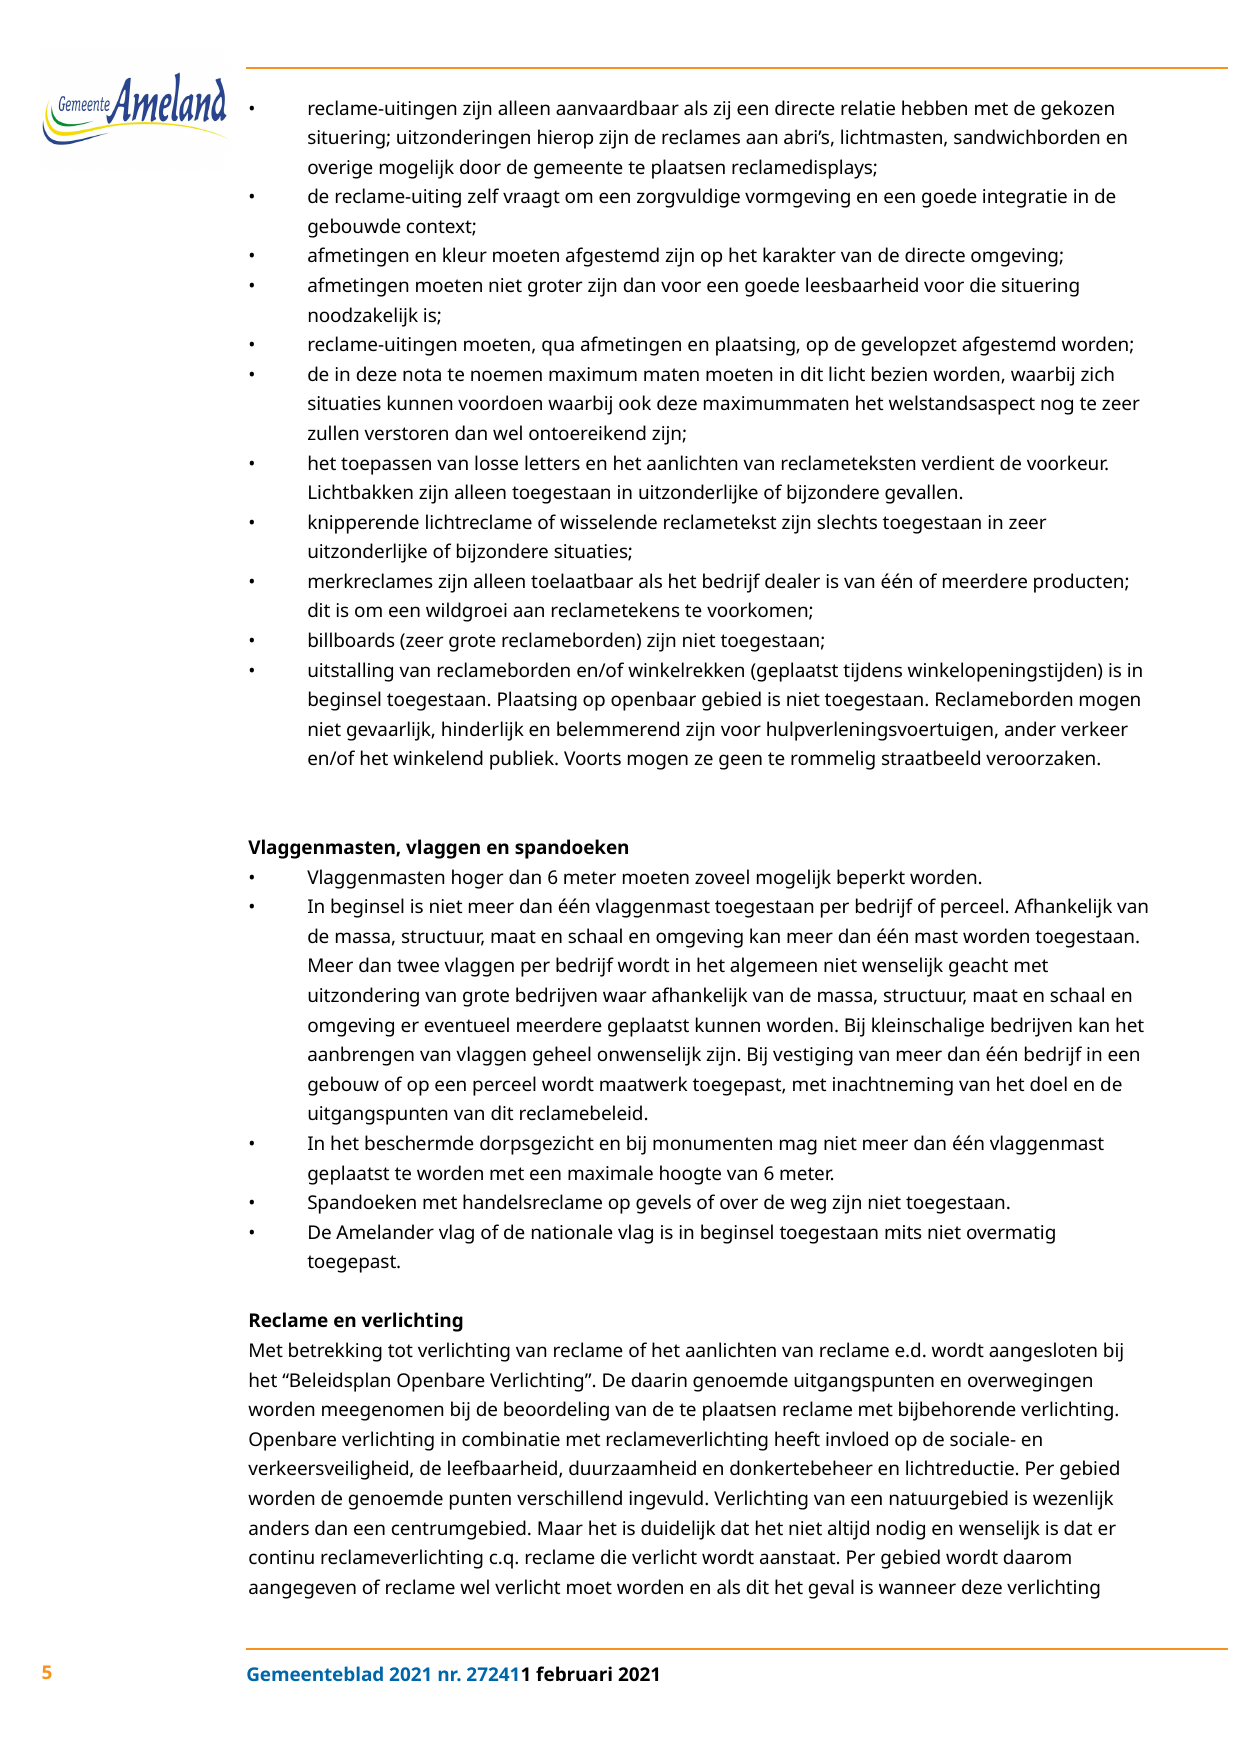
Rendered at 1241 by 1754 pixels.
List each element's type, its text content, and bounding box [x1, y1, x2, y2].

list het toepassen van losse letters en het aanlichten van reclameteksten verdient de voorkeur. Lichtbakken zijn alleen toegestaan in uitzonderlijke of bijzondere gevallen. [248, 450, 1152, 505]
list de in deze nota te noemen maximum maten moeten in dit licht bezien worden, waarbij zich situaties kunnen voordoen waarbij ook deze maximummaten het welstandsaspect nog te zeer zullen verstoren dan wel ontoereikend zijn; [248, 361, 1152, 446]
list reclame-uitingen moeten, qua afmetingen en plaatsing, op de gevelopzet afgestemd worden; [248, 331, 1152, 357]
list afmetingen moeten niet groter zijn dan voor een goede leesbaarheid voor die situering noodzakelijk is; [248, 272, 1152, 328]
list Spandoeken met handelsreclame op gevels of over de weg zijn niet toegestaan. [248, 1189, 1152, 1215]
text Reclame en verlichting [248, 1308, 1152, 1333]
list In beginsel is niet meer dan één vlaggenmast toegestaan per bedrijf of perceel. Afhankelijk van de massa, structuur, maat en schaal en omgeving kan meer dan één mast worden toegestaan. Meer dan twee vlaggen per bedrijf wordt in het algemeen niet wenselijk geacht met uitzondering van grote bedrijven waar afhankelijk van de massa, structuur, maat en schaal en omgeving er eventueel meerdere geplaatst kunnen worden. Bij kleinschalige bedrijven kan het aanbrengen van vlaggen geheel onwenselijk zijn. Bij vestiging van meer dan één bedrijf in een gebouw of op een perceel wordt maatwerk toegepast, met inachtneming van het doel en de uitgangspunten van dit reclamebeleid. [248, 893, 1152, 1126]
text Met betrekking tot verlichting van reclame of het aanlichten van reclame e.d. wordt aangesloten bij het “Beleidsplan Openbare Verlichting”. De daarin genoemde uitgangspunten en overwegingen worden meegenomen bij de beoordeling van de te plaatsen reclame met bijbehorende verlichting. Openbare verlichting in combinatie met reclameverlichting heeft invloed op de sociale- en verkeersveiligheid, de leefbaarheid, duurzaamheid en donkertebeheer en lichtreductie. Per gebied worden de genoemde punten verschillend ingevuld. Verlichting van een natuurgebied is wezenlijk anders dan een centrumgebied. Maar het is duidelijk dat het niet altijd nodig en wenselijk is dat er continu reclameverlichting c.q. reclame die verlicht wordt aanstaat. Per gebied wordt daarom aangegeven of reclame wel verlicht moet worden en als dit het geval is wanneer deze verlichting [248, 1337, 1152, 1600]
list billboards (zeer grote reclameborden) zijn niet toegestaan; [248, 627, 1152, 653]
list Vlaggenmasten hoger dan 6 meter moeten zoveel mogelijk beperkt worden. [248, 864, 1152, 890]
list De Amelander vlag of de nationale vlag is in beginsel toegestaan mits niet overmatig toegepast. [248, 1219, 1152, 1274]
picture [41, 47, 231, 172]
list afmetingen en kleur moeten afgestemd zijn op het karakter van de directe omgeving; [248, 243, 1152, 268]
list de reclame-uiting zelf vraagt om een zorgvuldige vormgeving en een goede integratie in de gebouwde context; [248, 183, 1152, 239]
list knipperende lichtreclame of wisselende reclametekst zijn slechts toegestaan in zeer uitzonderlijke of bijzondere situaties; [248, 509, 1152, 564]
list merkreclames zijn alleen toelaatbaar als het bedrijf dealer is van één of meerdere producten; dit is om een wildgroei aan reclametekens te voorkomen; [248, 568, 1152, 623]
text Vlaggenmasten, vlaggen en spandoeken [248, 834, 1152, 860]
list reclame-uitingen zijn alleen aanvaardbaar als zij een directe relatie hebben met de gekozen situering; uitzonderingen hierop zijn de reclames aan abri’s, lichtmasten, sandwichborden en overige mogelijk door de gemeente te plaatsen reclamedisplays; [248, 95, 1152, 180]
list uitstalling van reclameborden en/of winkelrekken (geplaatst tijdens winkelopeningstijden) is in beginsel toegestaan. Plaatsing op openbaar gebied is niet toegestaan. Reclameborden mogen niet gevaarlijk, hinderlijk en belemmerend zijn voor hulpverleningsvoertuigen, ander verkeer en/of het winkelend publiek. Voorts mogen ze geen te rommelig straatbeeld veroorzaken. [248, 657, 1152, 771]
list In het beschermde dorpsgezicht en bij monumenten mag niet meer dan één vlaggenmast geplaatst te worden met een maximale hoogte van 6 meter. [248, 1130, 1152, 1186]
